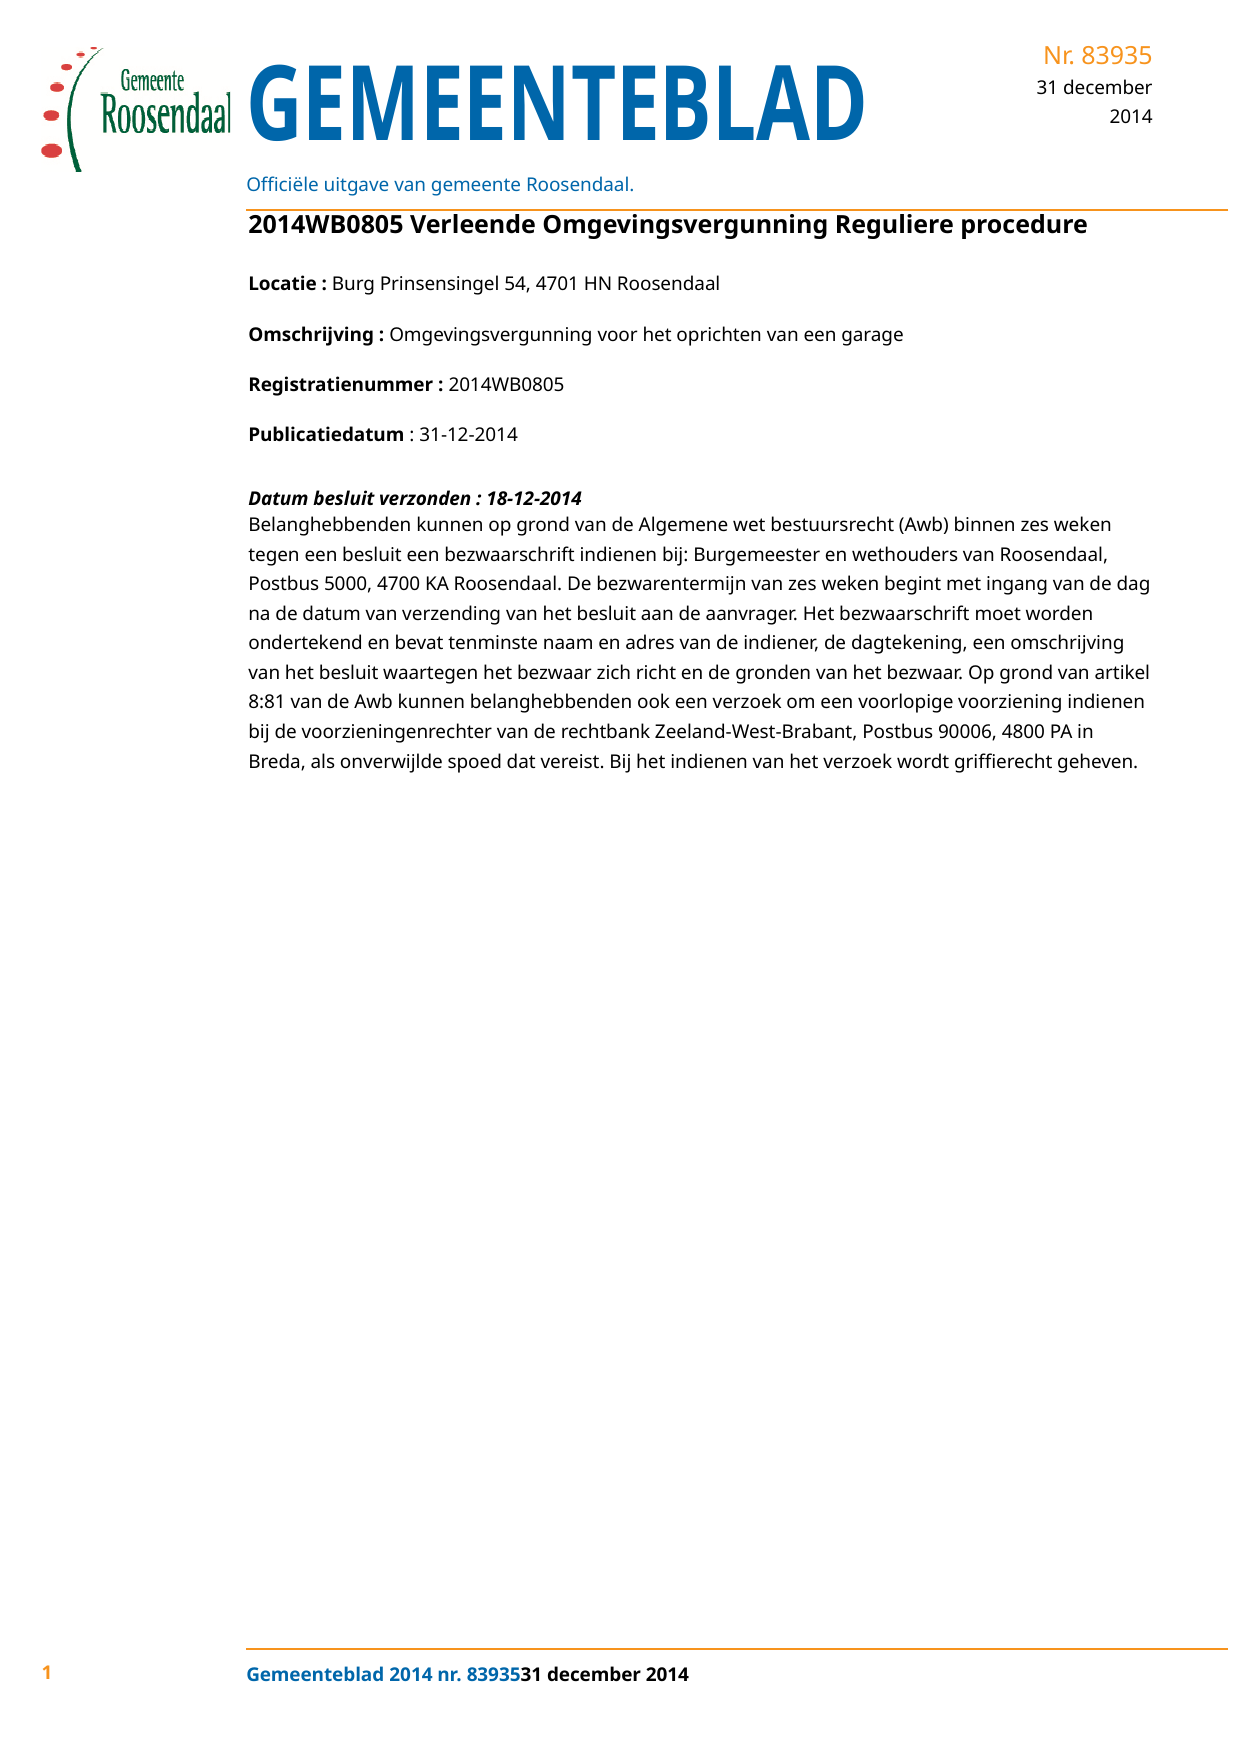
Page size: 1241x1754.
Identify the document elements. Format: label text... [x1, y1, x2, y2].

text 2014WB0805 Verleende Omgevingsvergunning Reguliere procedure [248, 211, 1152, 241]
text Datum besluit verzonden : 18-12-2014 [248, 486, 1152, 511]
text Publicatiedatum : 31-12-2014 [248, 422, 1152, 447]
text Registratienummer : 2014WB0805 [248, 371, 1152, 397]
text Belanghebbenden kunnen op grond van de Algemene wet bestuursrecht (Awb) binnen zes weken tegen een besluit een bezwaarschrift indienen bij: Burgemeester en wethouders van Roosendaal, Postbus 5000, 4700 KA Roosendaal. De bezwarentermijn van zes weken begint met ingang van de dag na de datum van verzending van het besluit aan de aanvrager. Het bezwaarschrift moet worden ondertekend en bevat tenminste naam en adres van de indiener, de dagtekening, een omschrijving van het besluit waartegen het bezwaar zich richt en de gronden van het bezwaar. Op grond van artikel 8:81 van de Awb kunnen belanghebbenden ook een verzoek om een voorlopige voorziening indienen bij de voorzieningenrechter van de rechtbank Zeeland-West-Brabant, Postbus 90006, 4800 PA in Breda, als onverwijlde spoed dat vereist. Bij het indienen van het verzoek wordt griffierecht geheven. [248, 511, 1152, 774]
picture [41, 47, 231, 172]
text Locatie : Burg Prinsensingel 54, 4701 HN Roosendaal [248, 270, 1152, 296]
text Omschrijving : Omgevingsvergunning voor het oprichten van een garage [248, 321, 1152, 346]
